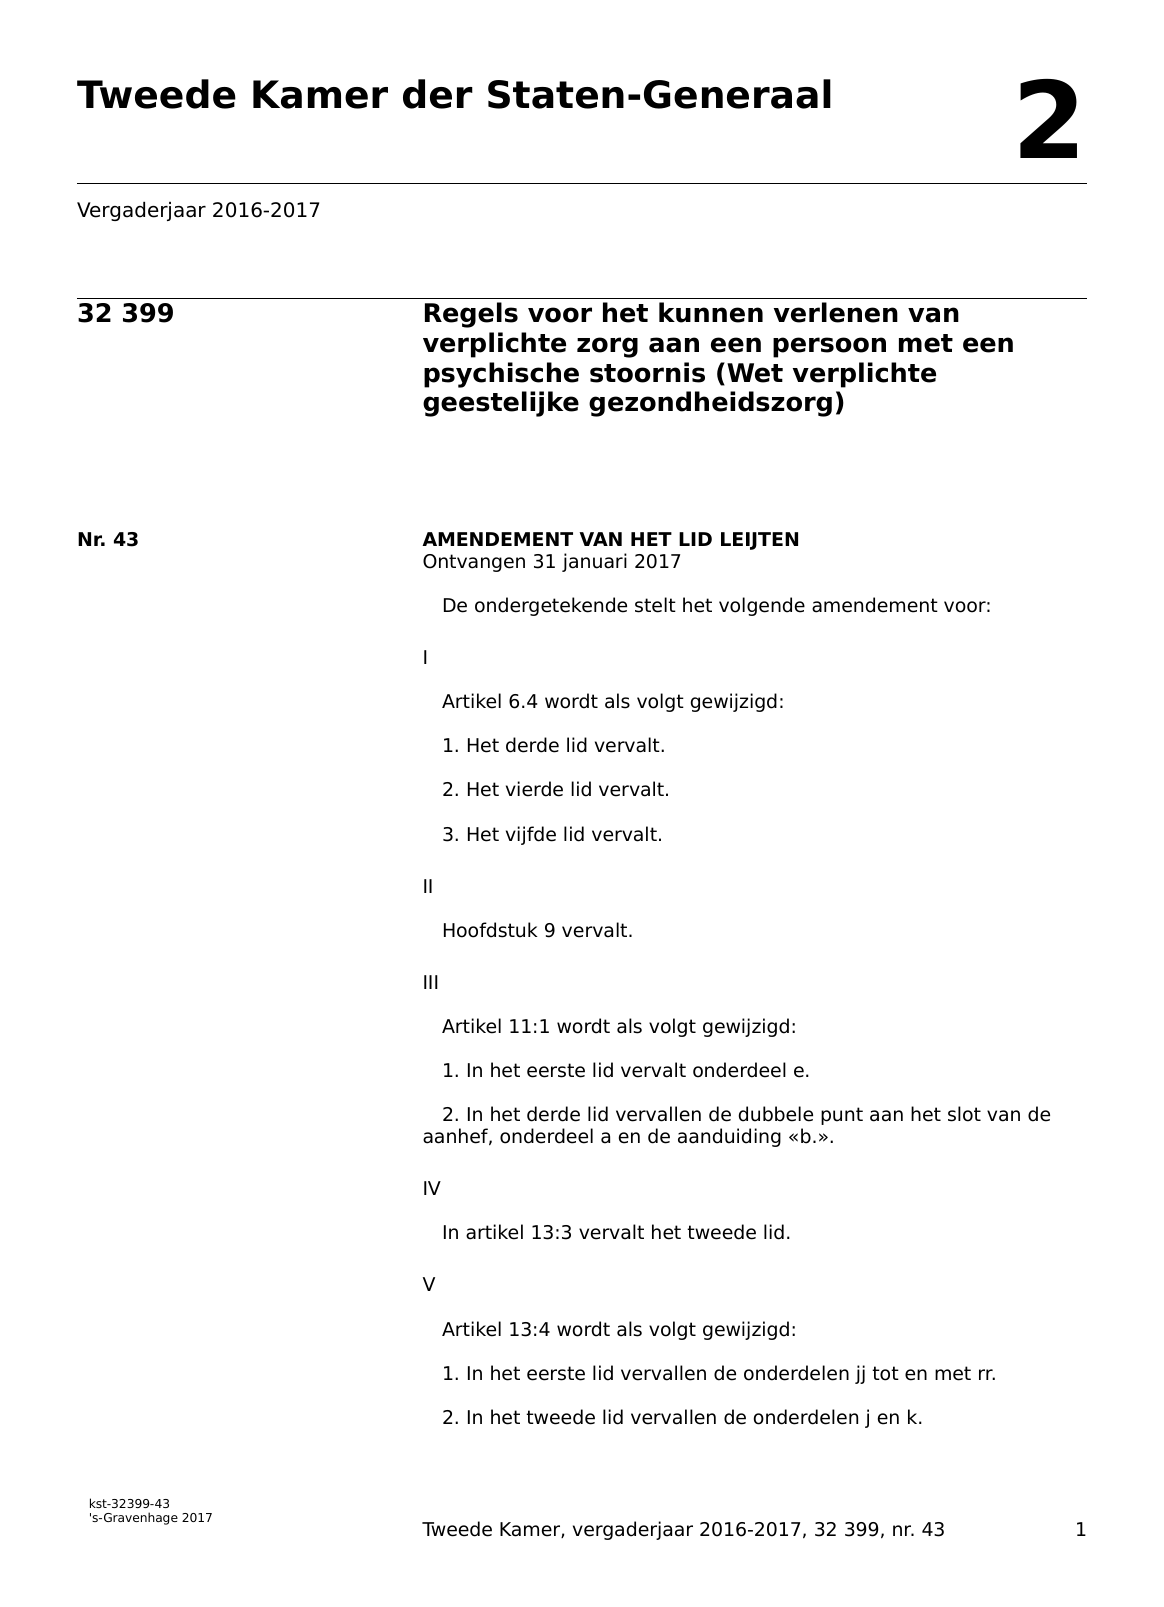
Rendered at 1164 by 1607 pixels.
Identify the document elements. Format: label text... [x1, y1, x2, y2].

text Artikel 6.4 wordt als volgt gewijzigd: [422, 691, 1087, 713]
text 2. In het derde lid vervallen de dubbele punt aan het slot van de aanhef, onderdeel a en de aanduiding «b.». [422, 1104, 1087, 1148]
text Artikel 11:1 wordt als volgt gewijzigd: [422, 1016, 1087, 1038]
text 2. In het tweede lid vervallen de onderdelen j en k. [422, 1407, 1087, 1429]
subtitle III [422, 972, 1087, 994]
text 1. In het eerste lid vervallen de onderdelen jj tot en met rr. [422, 1363, 1087, 1384]
table_cell Vergaderjaar 2016-2017 [77, 184, 1087, 298]
table_header Tweede Kamer der Staten-Generaal [77, 59, 886, 183]
text Ontvangen 31 januari 2017 [422, 551, 1087, 573]
subtitle IV [422, 1178, 1087, 1200]
text 's-Gravenhage 2017 [88, 1511, 323, 1525]
text De ondergetekende stelt het volgende amendement voor: [422, 595, 1087, 617]
text In artikel 13:3 vervalt het tweede lid. [422, 1222, 1087, 1244]
text Artikel 13:4 wordt als volgt gewijzigd: [422, 1318, 1087, 1340]
text 1. In het eerste lid vervalt onderdeel e. [422, 1060, 1087, 1082]
subtitle V [422, 1274, 1087, 1296]
text 3. Het vijfde lid vervalt. [422, 823, 1087, 846]
table_header 2 [886, 59, 1087, 183]
text Hoofdstuk 9 vervalt. [422, 920, 1087, 942]
text 2. Het vierde lid vervalt. [422, 779, 1087, 801]
subtitle II [422, 876, 1087, 897]
text kst-32399-43 [88, 1497, 323, 1511]
subtitle Nr. 43 AMENDEMENT VAN HET LID LEIJTEN [77, 529, 1087, 551]
text 1. Het derde lid vervalt. [422, 735, 1087, 757]
subtitle 32 399 Regels voor het kunnen verlenen van verplichte zorg aan een persoon met een psychische stoornis (Wet verplichte geestelijke gezondheidszorg) [77, 299, 1087, 418]
subtitle I [422, 647, 1087, 669]
